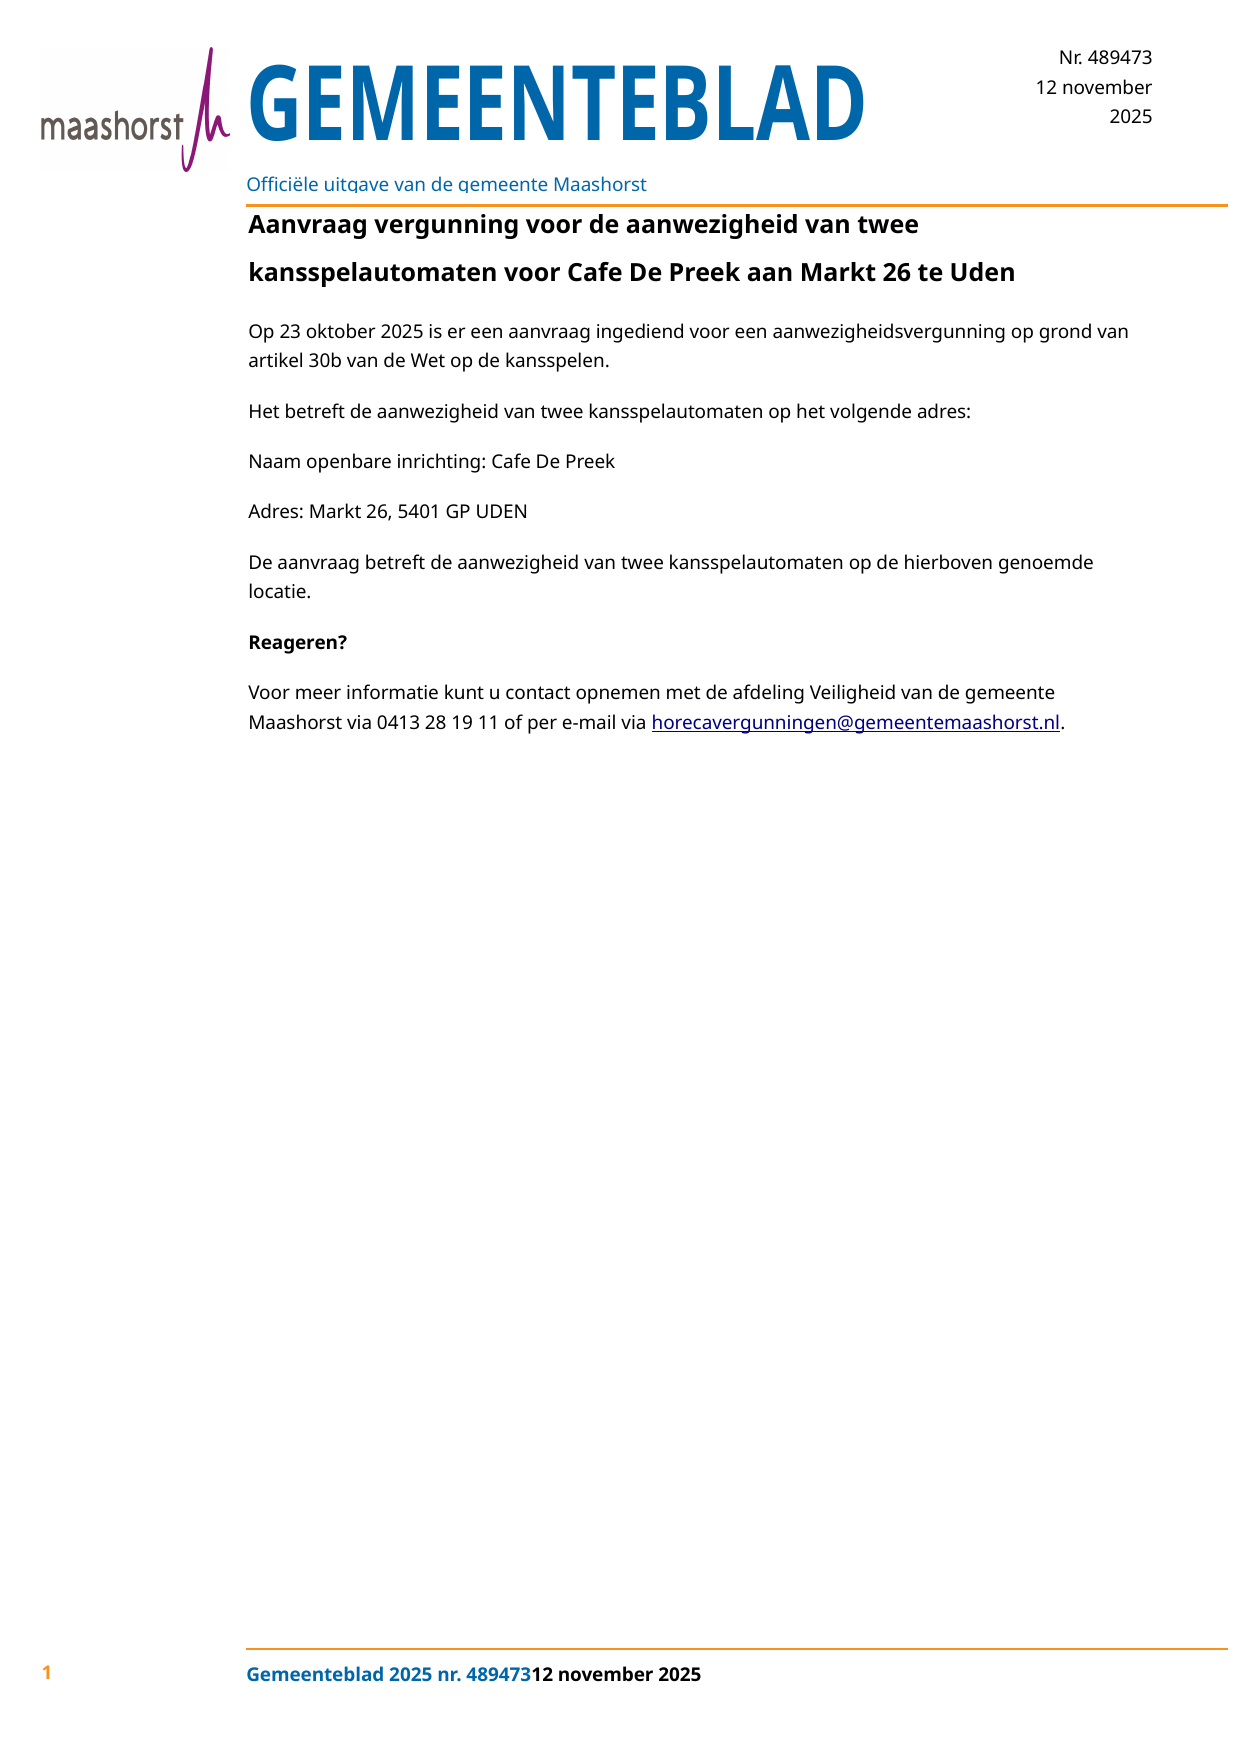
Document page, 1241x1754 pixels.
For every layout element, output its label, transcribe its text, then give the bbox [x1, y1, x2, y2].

text Het betreft de aanwezigheid van twee kansspelautomaten op het volgende adres: [248, 398, 1152, 424]
text Aanvraag vergunning voor de aanwezigheid van twee kansspelautomaten voor Cafe De Preek aan Markt 26 te Uden [248, 207, 1152, 288]
picture [41, 47, 231, 172]
text Reageren? [248, 629, 1152, 655]
text De aanvraag betreft de aanwezigheid van twee kansspelautomaten op de hierboven genoemde locatie. [248, 549, 1152, 604]
text Naam openbare inrichting: Cafe De Preek [248, 448, 1152, 474]
text Op 23 oktober 2025 is er een aanvraag ingediend voor een aanwezigheidsvergunning op grond van artikel 30b van de Wet op de kansspelen. [248, 318, 1152, 373]
text Voor meer informatie kunt u contact opnemen met de afdeling Veiligheid van de gemeente Maashorst via 0413 28 19 11 of per e-mail via horecavergunningen@gemeentemaashorst.nl. [248, 679, 1152, 735]
text Adres: Markt 26, 5401 GP UDEN [248, 499, 1152, 524]
